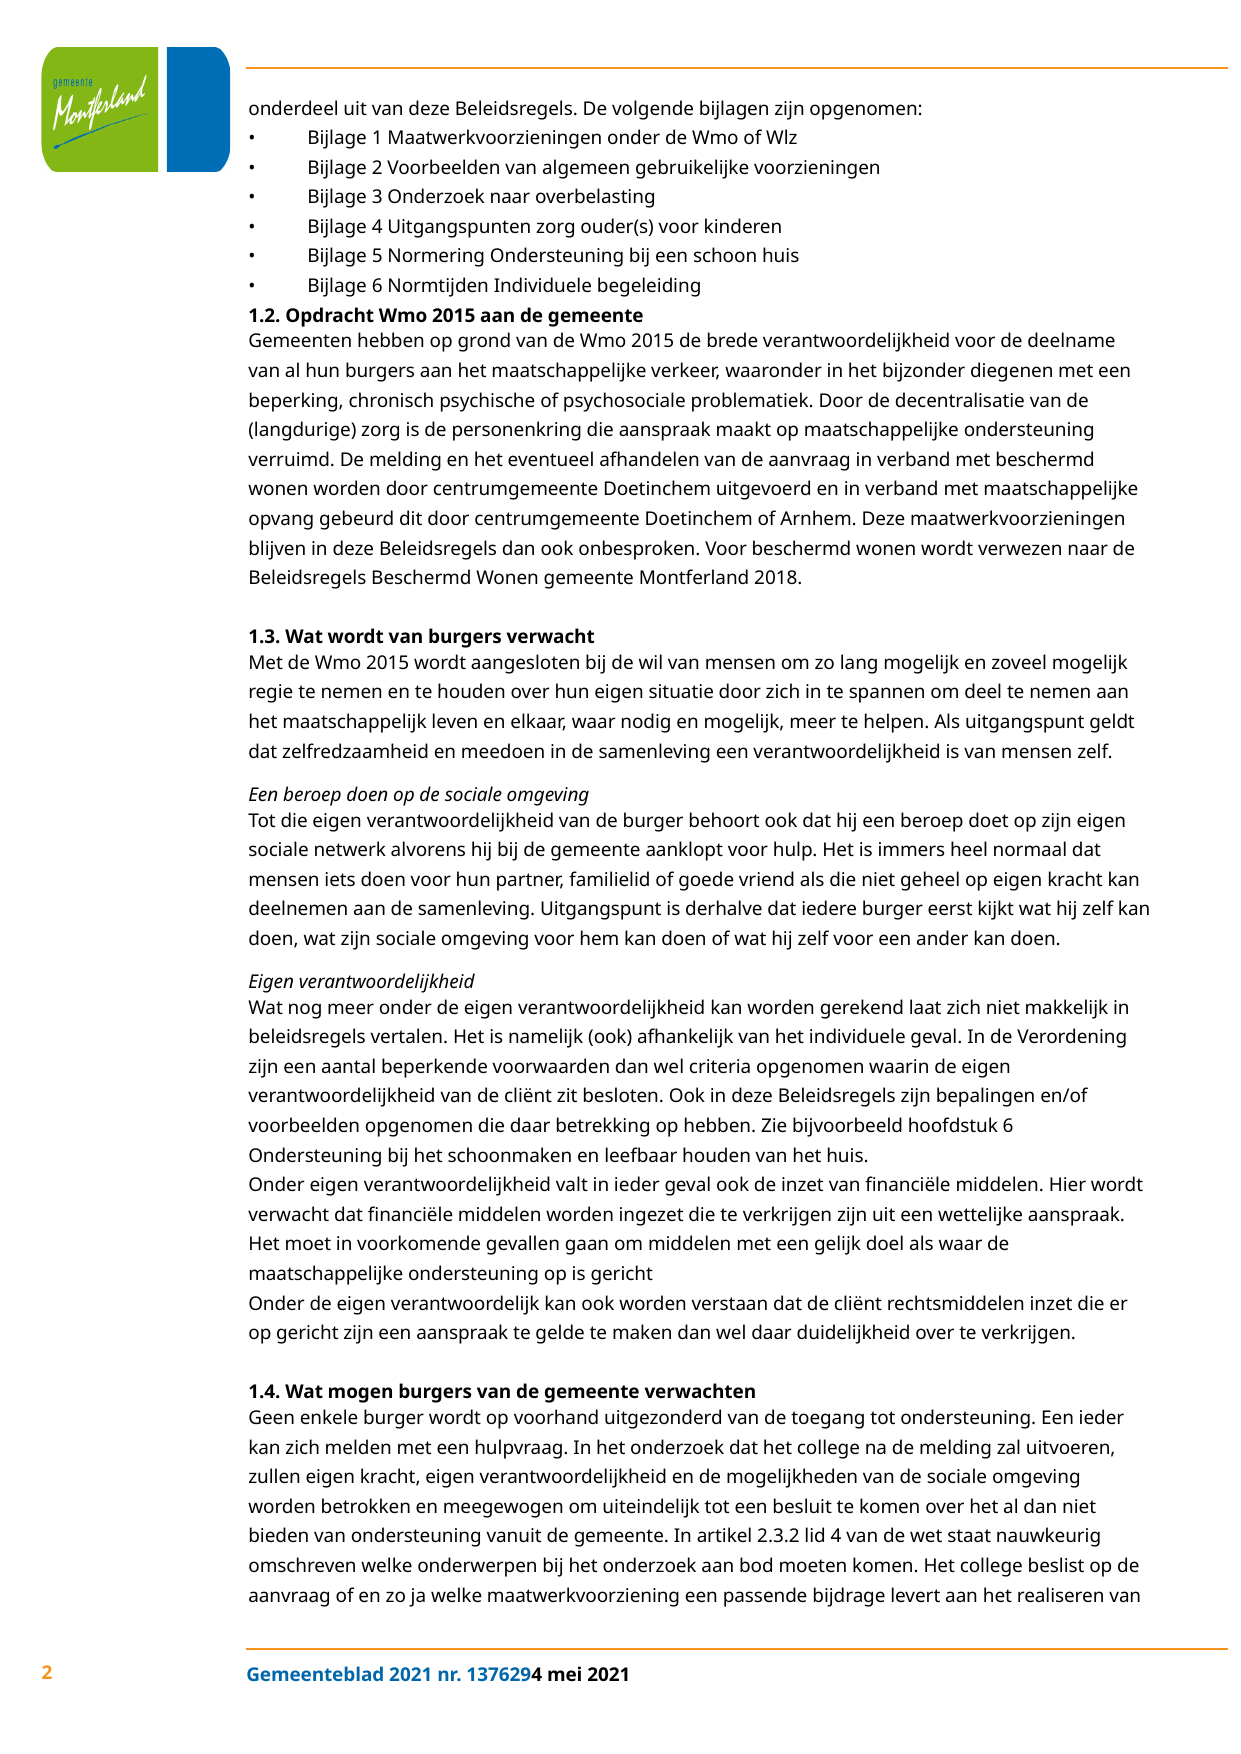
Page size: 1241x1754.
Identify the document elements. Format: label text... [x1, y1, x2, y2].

list Bijlage 6 Normtijden Individuele begeleiding [248, 272, 1152, 298]
text Gemeenten hebben op grond van de Wmo 2015 de brede verantwoordelijkheid voor de deelname van al hun burgers aan het maatschappelijke verkeer, waaronder in het bijzonder diegenen met een beperking, chronisch psychische of psychosociale problematiek. Door de decentralisatie van de (langdurige) zorg is de personenkring die aanspraak maakt op maatschappelijke ondersteuning verruimd. De melding en het eventueel afhandelen van de aanvraag in verband met beschermd wonen worden door centrumgemeente Doetinchem uitgevoerd en in verband met maatschappelijke opvang gebeurd dit door centrumgemeente Doetinchem of Arnhem. Deze maatwerkvoorzieningen blijven in deze Beleidsregels dan ook onbesproken. Voor beschermd wonen wordt verwezen naar de Beleidsregels Beschermd Wonen gemeente Montferland 2018. [248, 328, 1152, 590]
picture [41, 47, 231, 172]
list Bijlage 4 Uitgangspunten zorg ouder(s) voor kinderen [248, 213, 1152, 239]
text onderdeel uit van deze Beleidsregels. De volgende bijlagen zijn opgenomen: [248, 95, 1152, 121]
list Bijlage 5 Normering Ondersteuning bij een schoon huis [248, 243, 1152, 268]
text Wat nog meer onder de eigen verantwoordelijkheid kan worden gerekend laat zich niet makkelijk in beleidsregels vertalen. Het is namelijk (ook) afhankelijk van het individuele geval. In de Verordening zijn een aantal beperkende voorwaarden dan wel criteria opgenomen waarin de eigen verantwoordelijkheid van de cliënt zit besloten. Ook in deze Beleidsregels zijn bepalingen en/of voorbeelden opgenomen die daar betrekking op hebben. Zie bijvoorbeeld hoofdstuk 6 Ondersteuning bij het schoonmaken en leefbaar houden van het huis. [248, 994, 1152, 1168]
text Met de Wmo 2015 wordt aangesloten bij de wil van mensen om zo lang mogelijk en zoveel mogelijk regie te nemen en te houden over hun eigen situatie door zich in te spannen om deel te nemen aan het maatschappelijk leven en elkaar, waar nodig en mogelijk, meer te helpen. Als uitgangspunt geldt dat zelfredzaamheid en meedoen in de samenleving een verantwoordelijkheid is van mensen zelf. [248, 649, 1152, 764]
text 1.3. Wat wordt van burgers verwacht [248, 623, 1152, 649]
list Bijlage 2 Voorbeelden van algemeen gebruikelijke voorzieningen [248, 154, 1152, 180]
text 1.2. Opdracht Wmo 2015 aan de gemeente [248, 302, 1152, 328]
list Bijlage 3 Onderzoek naar overbelasting [248, 183, 1152, 209]
text Onder de eigen verantwoordelijk kan ook worden verstaan dat de cliënt rechtsmiddelen inzet die er op gericht zijn een aanspraak te gelde te maken dan wel daar duidelijkheid over te verkrijgen. [248, 1290, 1152, 1345]
list Bijlage 1 Maatwerkvoorzieningen onder de Wmo of Wlz [248, 124, 1152, 150]
text 1.4. Wat mogen burgers van de gemeente verwachten [248, 1378, 1152, 1404]
text Onder eigen verantwoordelijkheid valt in ieder geval ook de inzet van financiële middelen. Hier wordt verwacht dat financiële middelen worden ingezet die te verkrijgen zijn uit een wettelijke aanspraak. Het moet in voorkomende gevallen gaan om middelen met een gelijk doel als waar de maatschappelijke ondersteuning op is gericht [248, 1171, 1152, 1286]
text Tot die eigen verantwoordelijkheid van de burger behoort ook dat hij een beroep doet op zijn eigen sociale netwerk alvorens hij bij de gemeente aanklopt voor hulp. Het is immers heel normaal dat mensen iets doen voor hun partner, familielid of goede vriend als die niet geheel op eigen kracht kan deelnemen aan de samenleving. Uitgangspunt is derhalve dat iedere burger eerst kijkt wat hij zelf kan doen, wat zijn sociale omgeving voor hem kan doen of wat hij zelf voor een ander kan doen. [248, 807, 1152, 951]
text Eigen verantwoordelijkheid [248, 968, 1152, 994]
text Een beroep doen op de sociale omgeving [248, 781, 1152, 807]
text Geen enkele burger wordt op voorhand uitgezonderd van de toegang tot ondersteuning. Een ieder kan zich melden met een hulpvraag. In het onderzoek dat het college na de melding zal uitvoeren, zullen eigen kracht, eigen verantwoordelijkheid en de mogelijkheden van de sociale omgeving worden betrokken en meegewogen om uiteindelijk tot een besluit te komen over het al dan niet bieden van ondersteuning vanuit de gemeente. In artikel 2.3.2 lid 4 van de wet staat nauwkeurig omschreven welke onderwerpen bij het onderzoek aan bod moeten komen. Het college beslist op de aanvraag of en zo ja welke maatwerkvoorziening een passende bijdrage levert aan het realiseren van [248, 1404, 1152, 1607]
